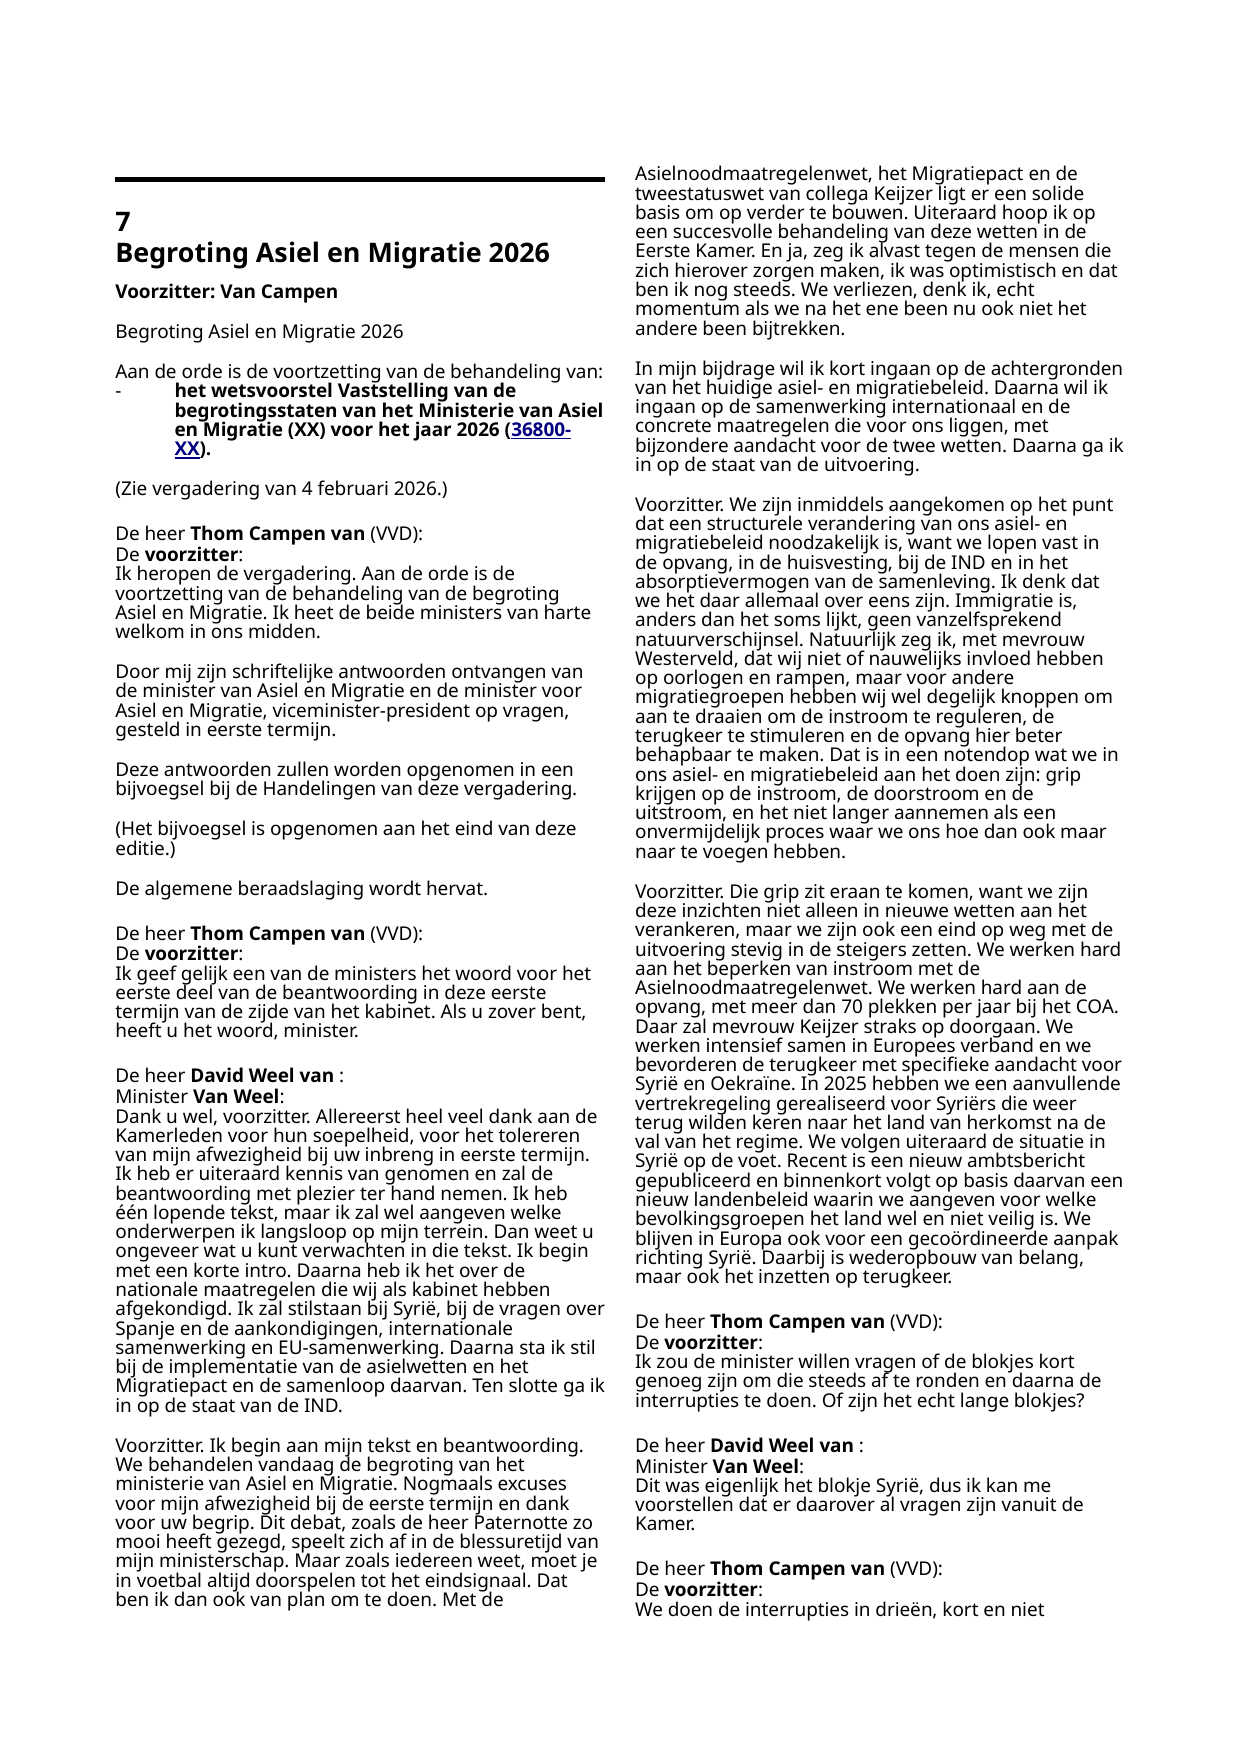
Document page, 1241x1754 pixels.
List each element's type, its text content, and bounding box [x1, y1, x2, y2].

text Ik heropen de vergadering. Aan de orde is de voortzetting van de behandeling van de begroting Asiel en Migratie. Ik heet de beide ministers van harte welkom in ons midden. [115, 565, 605, 642]
text (Het bijvoegsel is opgenomen aan het eind van deze editie.) [115, 820, 605, 859]
text Ik zou de minister willen vragen of de blokjes kort genoeg zijn om die steeds af te ronden en daarna de interrupties te doen. Of zijn het echt lange blokjes? [635, 1353, 1125, 1411]
text Begroting Asiel en Migratie 2026 [115, 323, 605, 342]
text We doen de interrupties in drieën, kort en niet [635, 1601, 1125, 1620]
text De heer Thom Campen van (VVD): [635, 1556, 1125, 1581]
text Minister Van Weel: [115, 1088, 605, 1108]
text (Zie vergadering van 4 februari 2026.) [115, 480, 605, 499]
text De heer David Weel van : [635, 1432, 1125, 1458]
text Deze antwoorden zullen worden opgenomen in een bijvoegsel bij de Handelingen van deze vergadering. [115, 761, 605, 799]
text Asielnoodmaatregelenwet, het Migratiepact en de tweestatuswet van collega Keijzer ligt er een solide basis om op verder te bouwen. Uiteraard hoop ik op een succesvolle behandeling van deze wetten in de Eerste Kamer. En ja, zeg ik alvast tegen de mensen die zich hierover zorgen maken, ik was optimistisch en dat ben ik nog steeds. We verliezen, denk ik, echt momentum als we na het ene been nu ook niet het andere been bijtrekken. [635, 165, 1125, 339]
text Minister Van Weel: [635, 1458, 1125, 1477]
list het wetsvoorstel Vaststelling van de begrotingsstaten van het Ministerie van Asiel en Migratie (XX) voor het jaar 2026 (36800-XX). [115, 382, 605, 459]
text Dit was eigenlijk het blokje Syrië, dus ik kan me voorstellen dat er daarover al vragen zijn vanuit de Kamer. [635, 1477, 1125, 1535]
text De voorzitter: [635, 1334, 1125, 1353]
text Aan de orde is de voortzetting van de behandeling van: [115, 363, 605, 382]
text De heer Thom Campen van (VVD): [635, 1308, 1125, 1334]
text Door mij zijn schriftelijke antwoorden ontvangen van de minister van Asiel en Migratie en de minister voor Asiel en Migratie, viceminister-president op vragen, gesteld in eerste termijn. [115, 663, 605, 740]
text De algemene beraadslaging wordt hervat. [115, 879, 605, 899]
text De voorzitter: [635, 1581, 1125, 1601]
text Voorzitter. Die grip zit eraan te komen, want we zijn deze inzichten niet alleen in nieuwe wetten aan het verankeren, maar we zijn ook een eind op weg met de uitvoering stevig in de steigers zetten. We werken hard aan het beperken van instroom met de Asielnoodmaatregelenwet. We werken hard aan de opvang, met meer dan 70 plekken per jaar bij het COA. Daar zal mevrouw Keijzer straks op doorgaan. We werken intensief samen in Europees verband en we bevorderen de terugkeer met specifieke aandacht voor Syrië en Oekraïne. In 2025 hebben we een aanvullende vertrekregeling gerealiseerd voor Syriërs die weer terug wilden keren naar het land van herkomst na de val van het regime. We volgen uiteraard de situatie in Syrië op de voet. Recent is een nieuw ambtsbericht gepubliceerd en binnenkort volgt op basis daarvan een nieuw landenbeleid waarin we aangeven voor welke bevolkingsgroepen het land wel en niet veilig is. We blijven in Europa ook voor een gecoördineerde aanpak richting Syrië. Daarbij is wederopbouw van belang, maar ook het inzetten op terugkeer. [635, 883, 1125, 1287]
text Ik geef gelijk een van de ministers het woord voor het eerste deel van de beantwoording in deze eerste termijn van de zijde van het kabinet. Als u zover bent, heeft u het woord, minister. [115, 965, 605, 1042]
text De voorzitter: [115, 546, 605, 565]
text In mijn bijdrage wil ik kort ingaan op de achtergronden van het huidige asiel- en migratiebeleid. Daarna wil ik ingaan op de samenwerking internationaal en de concrete maatregelen die voor ons liggen, met bijzondere aandacht voor de twee wetten. Daarna ga ik in op de staat van de uitvoering. [635, 359, 1125, 475]
text De voorzitter: [115, 945, 605, 965]
text Voorzitter. Ik begin aan mijn tekst en beantwoording. We behandelen vandaag de begroting van het ministerie van Asiel en Migratie. Nogmaals excuses voor mijn afwezigheid bij de eerste termijn en dank voor uw begrip. Dit debat, zoals de heer Paternotte zo mooi heeft gezegd, speelt zich af in de blessuretijd van mijn ministerschap. Maar zoals iedereen weet, moet je in voetbal altijd doorspelen tot het eindsignaal. Dat ben ik dan ook van plan om te doen. Met de [115, 1437, 605, 1610]
text De heer Thom Campen van (VVD): [115, 920, 605, 945]
text 7 [115, 203, 605, 239]
text Begroting Asiel en Migratie 2026 [115, 239, 605, 283]
text Voorzitter. We zijn inmiddels aangekomen op het punt dat een structurele verandering van ons asiel- en migratiebeleid noodzakelijk is, want we lopen vast in de opvang, in de huisvesting, bij de IND en in het absorptievermogen van de samenleving. Ik denk dat we het daar allemaal over eens zijn. Immigratie is, anders dan het soms lijkt, geen vanzelfsprekend natuurverschijnsel. Natuurlijk zeg ik, met mevrouw Westerveld, dat wij niet of nauwelijks invloed hebben op oorlogen en rampen, maar voor andere migratiegroepen hebben wij wel degelijk knoppen om aan te draaien om de instroom te reguleren, de terugkeer te stimuleren en de opvang hier beter behapbaar te maken. Dat is in een notendop wat we in ons asiel- en migratiebeleid aan het doen zijn: grip krijgen op de instroom, de doorstroom en de uitstroom, en het niet langer aannemen als een onvermijdelijk proces waar we ons hoe dan ook maar naar te voegen hebben. [635, 496, 1125, 862]
text Voorzitter: Van Campen [115, 283, 605, 302]
text De heer Thom Campen van (VVD): [115, 520, 605, 546]
text De heer David Weel van : [115, 1063, 605, 1088]
text Dank u wel, voorzitter. Allereerst heel veel dank aan de Kamerleden voor hun soepelheid, voor het tolereren van mijn afwezigheid bij uw inbreng in eerste termijn. Ik heb er uiteraard kennis van genomen en zal de beantwoording met plezier ter hand nemen. Ik heb één lopende tekst, maar ik zal wel aangeven welke onderwerpen ik langsloop op mijn terrein. Dan weet u ongeveer wat u kunt verwachten in die tekst. Ik begin met een korte intro. Daarna heb ik het over de nationale maatregelen die wij als kabinet hebben afgekondigd. Ik zal stilstaan bij Syrië, bij de vragen over Spanje en de aankondigingen, internationale samenwerking en EU-samenwerking. Daarna sta ik stil bij de implementatie van de asielwetten en het Migratiepact en de samenloop daarvan. Ten slotte ga ik in op de staat van de IND. [115, 1108, 605, 1416]
